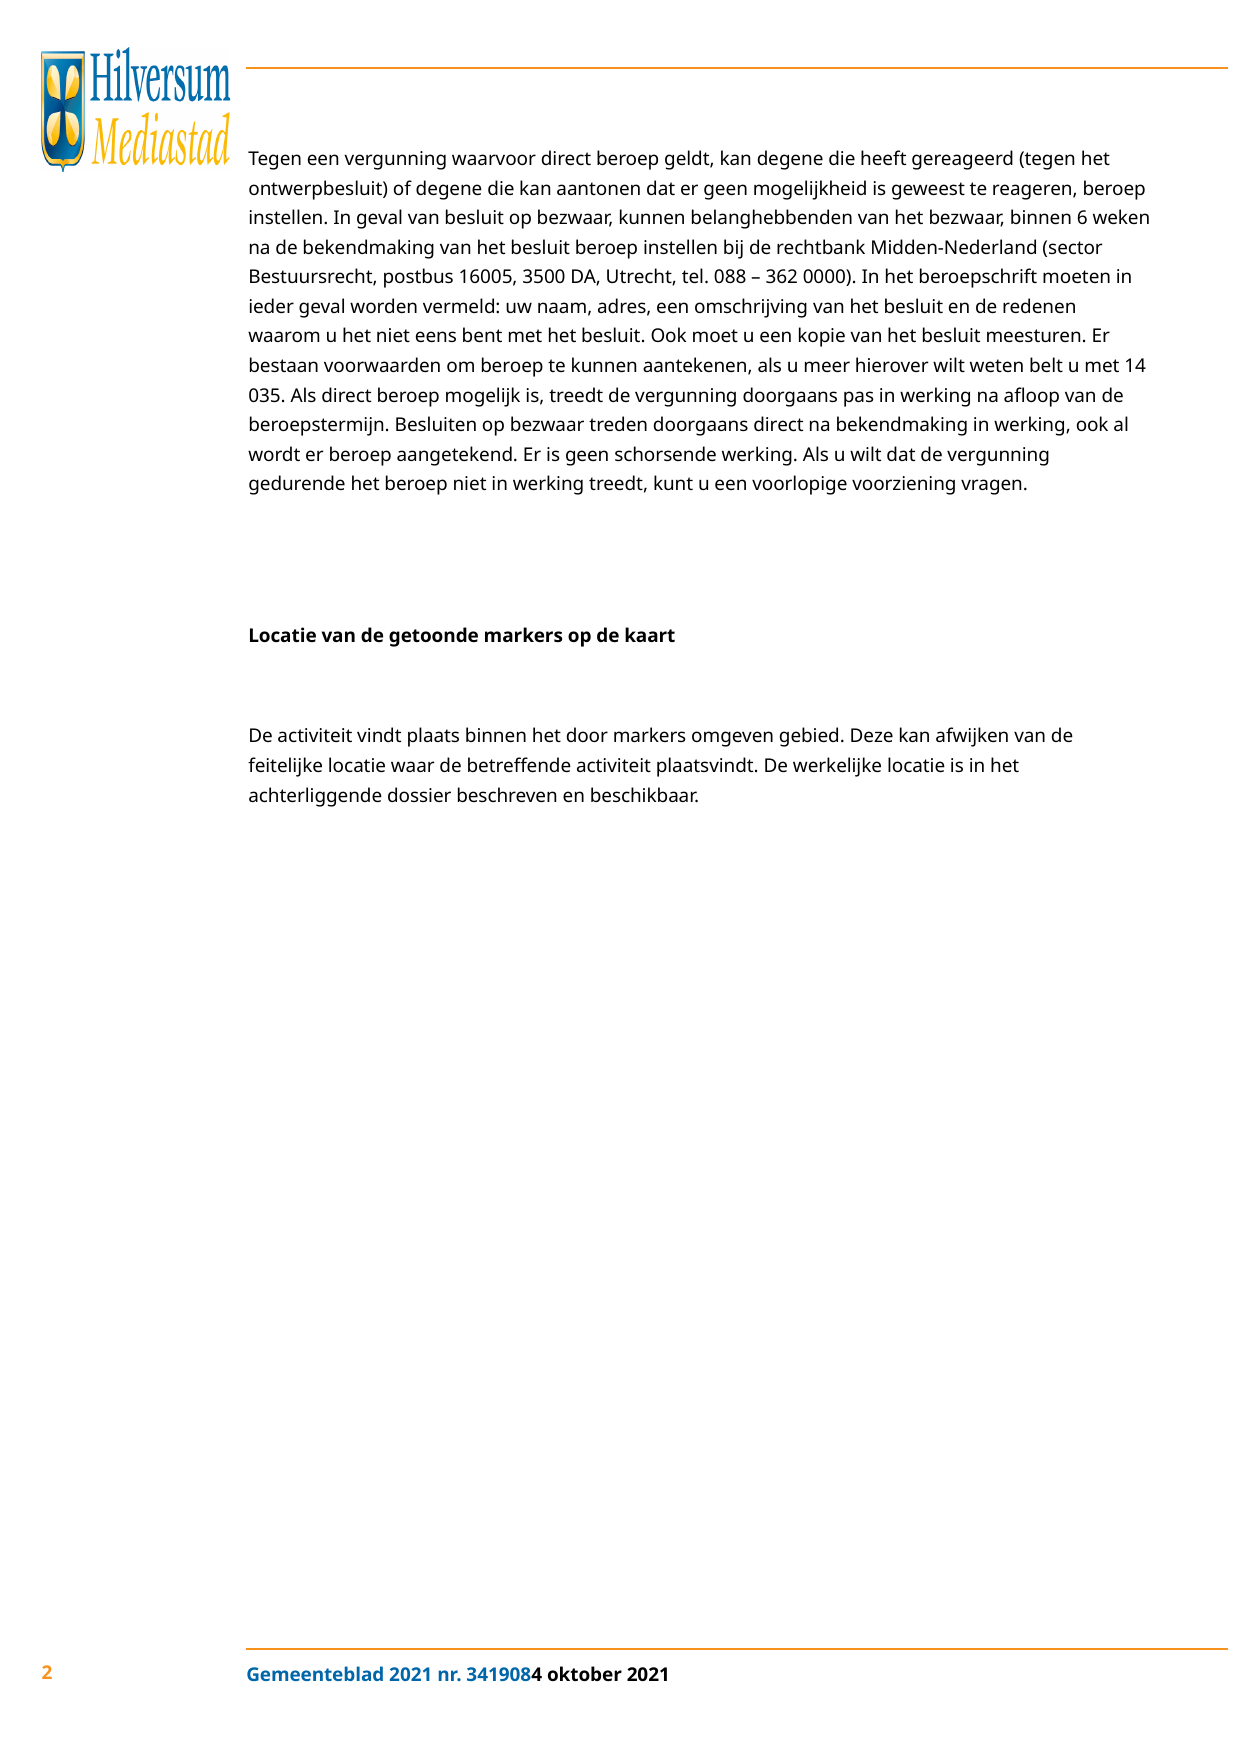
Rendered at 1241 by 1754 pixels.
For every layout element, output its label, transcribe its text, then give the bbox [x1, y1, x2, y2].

text Locatie van de getoonde markers op de kaart [248, 622, 1152, 648]
text De activiteit vindt plaats binnen het door markers omgeven gebied. Deze kan afwijken van de feitelijke locatie waar de betreffende activiteit plaatsvindt. De werkelijke locatie is in het achterliggende dossier beschreven en beschikbaar. [248, 723, 1152, 808]
picture [41, 47, 231, 172]
text Tegen een vergunning waarvoor direct beroep geldt, kan degene die heeft gereageerd (tegen het ontwerpbesluit) of degene die kan aantonen dat er geen mogelijkheid is geweest te reageren, beroep instellen. In geval van besluit op bezwaar, kunnen belanghebbenden van het bezwaar, binnen 6 weken na de bekendmaking van het besluit beroep instellen bij de rechtbank Midden-Nederland (sector Bestuursrecht, postbus 16005, 3500 DA, Utrecht, tel. 088 – 362 0000). In het beroepschrift moeten in ieder geval worden vermeld: uw naam, adres, een omschrijving van het besluit en de redenen waarom u het niet eens bent met het besluit. Ook moet u een kopie van het besluit meesturen. Er bestaan voorwaarden om beroep te kunnen aantekenen, als u meer hierover wilt weten belt u met 14 035. Als direct beroep mogelijk is, treedt de vergunning doorgaans pas in werking na afloop van de beroepstermijn. Besluiten op bezwaar treden doorgaans direct na bekendmaking in werking, ook al wordt er beroep aangetekend. Er is geen schorsende werking. Als u wilt dat de vergunning gedurende het beroep niet in werking treedt, kunt u een voorlopige voorziening vragen. [248, 145, 1152, 496]
